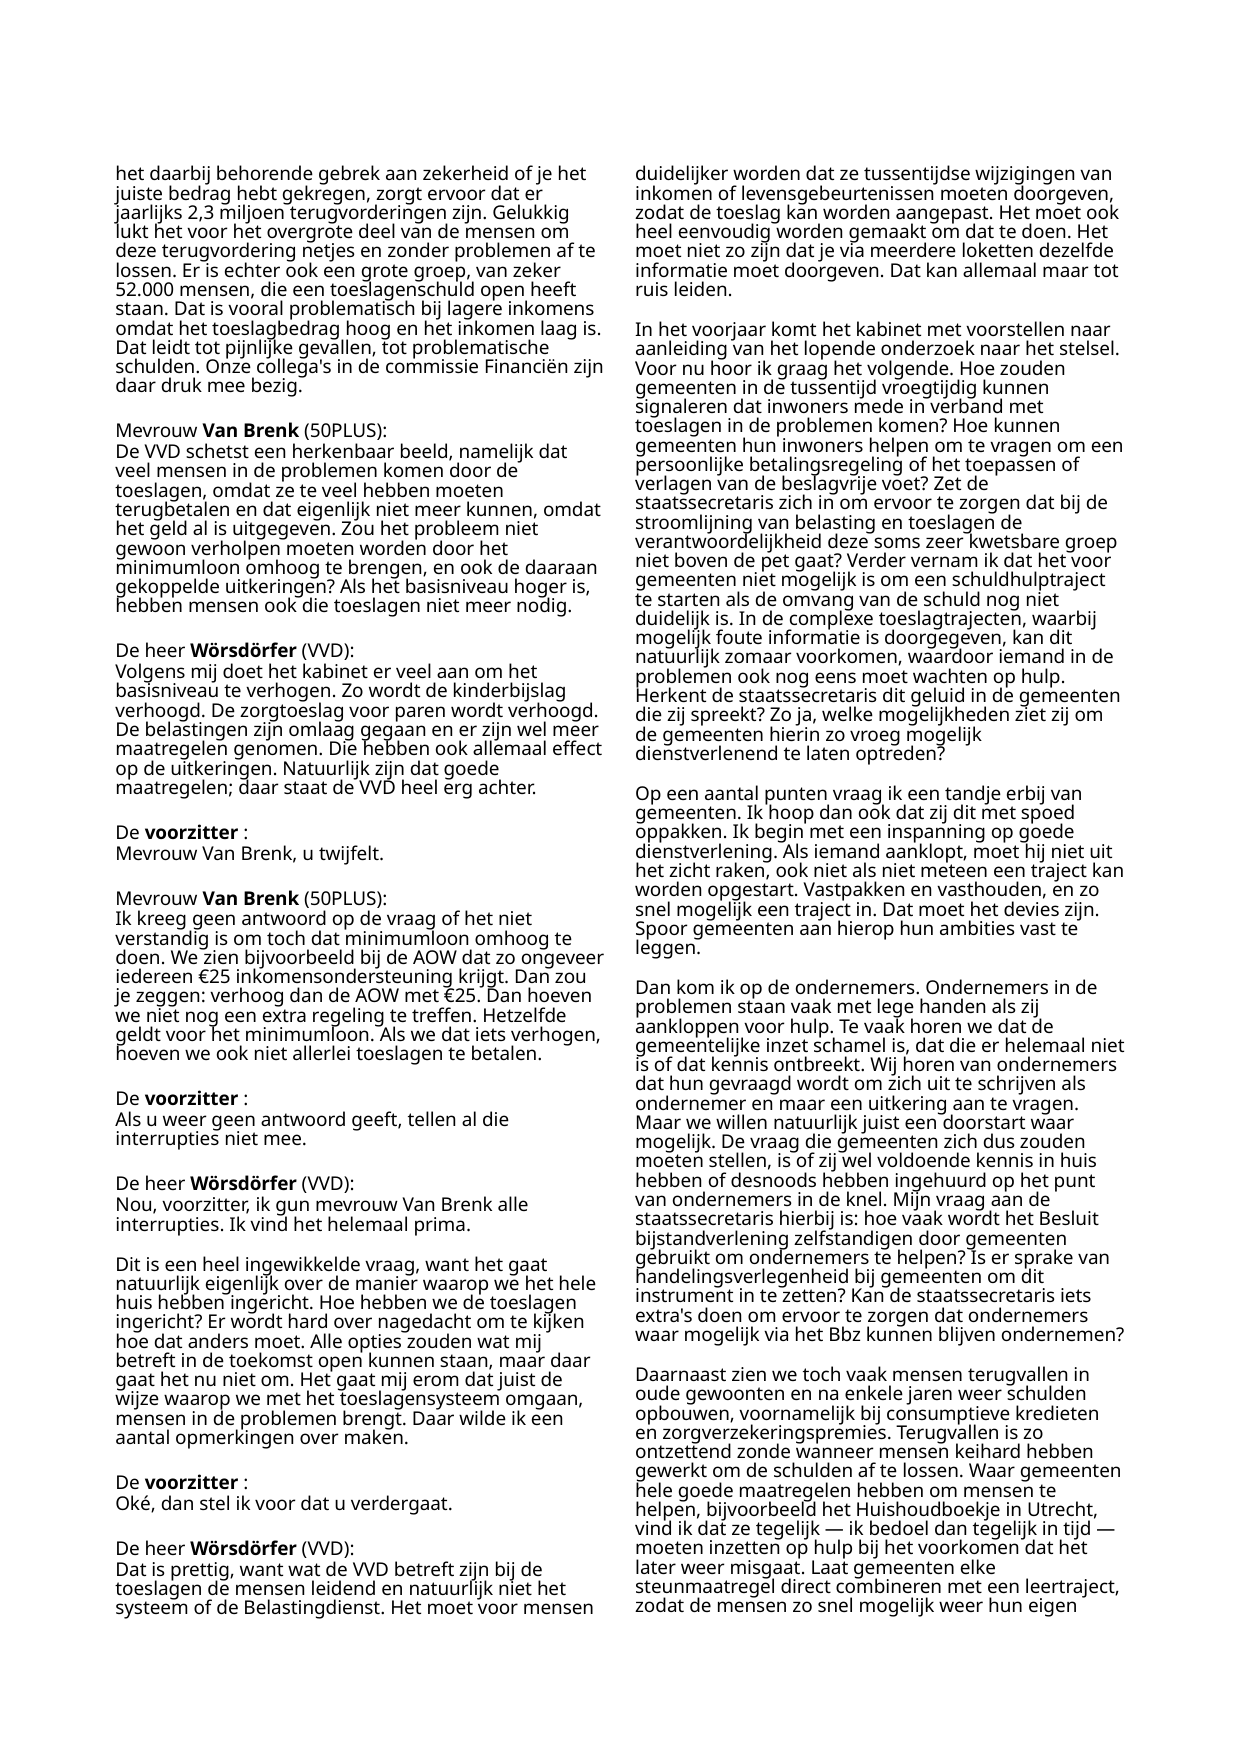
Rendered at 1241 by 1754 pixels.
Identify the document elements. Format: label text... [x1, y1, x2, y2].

text De heer Wörsdörfer (VVD): [115, 1171, 605, 1196]
text Dat is prettig, want wat de VVD betreft zijn bij de toeslagen de mensen leidend en natuurlijk niet het systeem of de Belastingdienst. Het moet voor mensen [115, 1561, 605, 1618]
text Daarnaast zien we toch vaak mensen terugvallen in oude gewoonten en na enkele jaren weer schulden opbouwen, voornamelijk bij consumptieve kredieten en zorgverzekeringspremies. Terugvallen is zo ontzettend zonde wanneer mensen keihard hebben gewerkt om de schulden af te lossen. Waar gemeenten hele goede maatregelen hebben om mensen te helpen, bijvoorbeeld het Huishoudboekje in Utrecht, vind ik dat ze tegelijk — ik bedoel dan tegelijk in tijd — moeten inzetten op hulp bij het voorkomen dat het later weer misgaat. Laat gemeenten elke steunmaatregel direct combineren met een leertraject, zodat de mensen zo snel mogelijk weer hun eigen [635, 1366, 1125, 1616]
text Als u weer geen antwoord geeft, tellen al die interrupties niet mee. [115, 1111, 605, 1150]
text Op een aantal punten vraag ik een tandje erbij van gemeenten. Ik hoop dan ook dat zij dit met spoed oppakken. Ik begin met een inspanning op goede dienstverlening. Als iemand aanklopt, moet hij niet uit het zicht raken, ook niet als niet meteen een traject kan worden opgestart. Vastpakken en vasthouden, en zo snel mogelijk een traject in. Dat moet het devies zijn. Spoor gemeenten aan hierop hun ambities vast te leggen. [635, 785, 1125, 958]
text De voorzitter : [115, 1469, 605, 1495]
text De voorzitter : [115, 1085, 605, 1111]
text Dan kom ik op de ondernemers. Ondernemers in de problemen staan vaak met lege handen als zij aankloppen voor hulp. Te vaak horen we dat de gemeentelijke inzet schamel is, dat die er helemaal niet is of dat kennis ontbreekt. Wij horen van ondernemers dat hun gevraagd wordt om zich uit te schrijven als ondernemer en maar een uitkering aan te vragen. Maar we willen natuurlijk juist een doorstart waar mogelijk. De vraag die gemeenten zich dus zouden moeten stellen, is of zij wel voldoende kennis in huis hebben of desnoods hebben ingehuurd op het punt van ondernemers in de knel. Mijn vraag aan de staatssecretaris hierbij is: hoe vaak wordt het Besluit bijstandverlening zelfstandigen door gemeenten gebruikt om ondernemers te helpen? Is er sprake van handelingsverlegenheid bij gemeenten om dit instrument in te zetten? Kan de staatssecretaris iets extra's doen om ervoor te zorgen dat ondernemers waar mogelijk via het Bbz kunnen blijven ondernemen? [635, 979, 1125, 1345]
text duidelijker worden dat ze tussentijdse wijzigingen van inkomen of levensgebeurtenissen moeten doorgeven, zodat de toeslag kan worden aangepast. Het moet ook heel eenvoudig worden gemaakt om dat te doen. Het moet niet zo zijn dat je via meerdere loketten dezelfde informatie moet doorgeven. Dat kan allemaal maar tot ruis leiden. [635, 165, 1125, 300]
text Mevrouw Van Brenk (50PLUS): [115, 417, 605, 443]
text Oké, dan stel ik voor dat u verdergaat. [115, 1495, 605, 1514]
text Ik kreeg geen antwoord op de vraag of het niet verstandig is om toch dat minimumloon omhoog te doen. We zien bijvoorbeeld bij de AOW dat zo ongeveer iedereen €25 inkomensondersteuning krijgt. Dan zou je zeggen: verhoog dan de AOW met €25. Dan hoeven we niet nog een extra regeling te treffen. Hetzelfde geldt voor het minimumloon. Als we dat iets verhogen, hoeven we ook niet allerlei toeslagen te betalen. [115, 910, 605, 1064]
text De VVD schetst een herkenbaar beeld, namelijk dat veel mensen in de problemen komen door de toeslagen, omdat ze te veel hebben moeten terugbetalen en dat eigenlijk niet meer kunnen, omdat het geld al is uitgegeven. Zou het probleem niet gewoon verholpen moeten worden door het minimumloon omhoog te brengen, en ook de daaraan gekoppelde uitkeringen? Als het basisniveau hoger is, hebben mensen ook die toeslagen niet meer nodig. [115, 443, 605, 617]
text Mevrouw Van Brenk (50PLUS): [115, 885, 605, 910]
text het daarbij behorende gebrek aan zekerheid of je het juiste bedrag hebt gekregen, zorgt ervoor dat er jaarlijks 2,3 miljoen terugvorderingen zijn. Gelukkig lukt het voor het overgrote deel van de mensen om deze terugvordering netjes en zonder problemen af te lossen. Er is echter ook een grote groep, van zeker 52.000 mensen, die een toeslagenschuld open heeft staan. Dat is vooral problematisch bij lagere inkomens omdat het toeslagbedrag hoog en het inkomen laag is. Dat leidt tot pijnlijke gevallen, tot problematische schulden. Onze collega's in de commissie Financiën zijn daar druk mee bezig. [115, 165, 605, 397]
text Dit is een heel ingewikkelde vraag, want het gaat natuurlijk eigenlijk over de manier waarop we het hele huis hebben ingericht. Hoe hebben we de toeslagen ingericht? Er wordt hard over nagedacht om te kijken hoe dat anders moet. Alle opties zouden wat mij betreft in de toekomst open kunnen staan, maar daar gaat het nu niet om. Het gaat mij erom dat juist de wijze waarop we met het toeslagensysteem omgaan, mensen in de problemen brengt. Daar wilde ik een aantal opmerkingen over maken. [115, 1256, 605, 1448]
text Volgens mij doet het kabinet er veel aan om het basisniveau te verhogen. Zo wordt de kinderbijslag verhoogd. De zorgtoeslag voor paren wordt verhoogd. De belastingen zijn omlaag gegaan en er zijn wel meer maatregelen genomen. Die hebben ook allemaal effect op de uitkeringen. Natuurlijk zijn dat goede maatregelen; daar staat de VVD heel erg achter. [115, 663, 605, 798]
text In het voorjaar komt het kabinet met voorstellen naar aanleiding van het lopende onderzoek naar het stelsel. Voor nu hoor ik graag het volgende. Hoe zouden gemeenten in de tussentijd vroegtijdig kunnen signaleren dat inwoners mede in verband met toeslagen in de problemen komen? Hoe kunnen gemeenten hun inwoners helpen om te vragen om een persoonlijke betalingsregeling of het toepassen of verlagen van de beslagvrije voet? Zet de staatssecretaris zich in om ervoor te zorgen dat bij de stroomlijning van belasting en toeslagen de verantwoordelijkheid deze soms zeer kwetsbare groep niet boven de pet gaat? Verder vernam ik dat het voor gemeenten niet mogelijk is om een schuldhulptraject te starten als de omvang van de schuld nog niet duidelijk is. In de complexe toeslagtrajecten, waarbij mogelijk foute informatie is doorgegeven, kan dit natuurlijk zomaar voorkomen, waardoor iemand in de problemen ook nog eens moet wachten op hulp. Herkent de staatssecretaris dit geluid in de gemeenten die zij spreekt? Zo ja, welke mogelijkheden ziet zij om de gemeenten hierin zo vroeg mogelijk dienstverlenend te laten optreden? [635, 321, 1125, 764]
text Mevrouw Van Brenk, u twijfelt. [115, 844, 605, 864]
text Nou, voorzitter, ik gun mevrouw Van Brenk alle interrupties. Ik vind het helemaal prima. [115, 1196, 605, 1235]
text De heer Wörsdörfer (VVD): [115, 637, 605, 663]
text De heer Wörsdörfer (VVD): [115, 1535, 605, 1561]
text De voorzitter : [115, 819, 605, 844]
